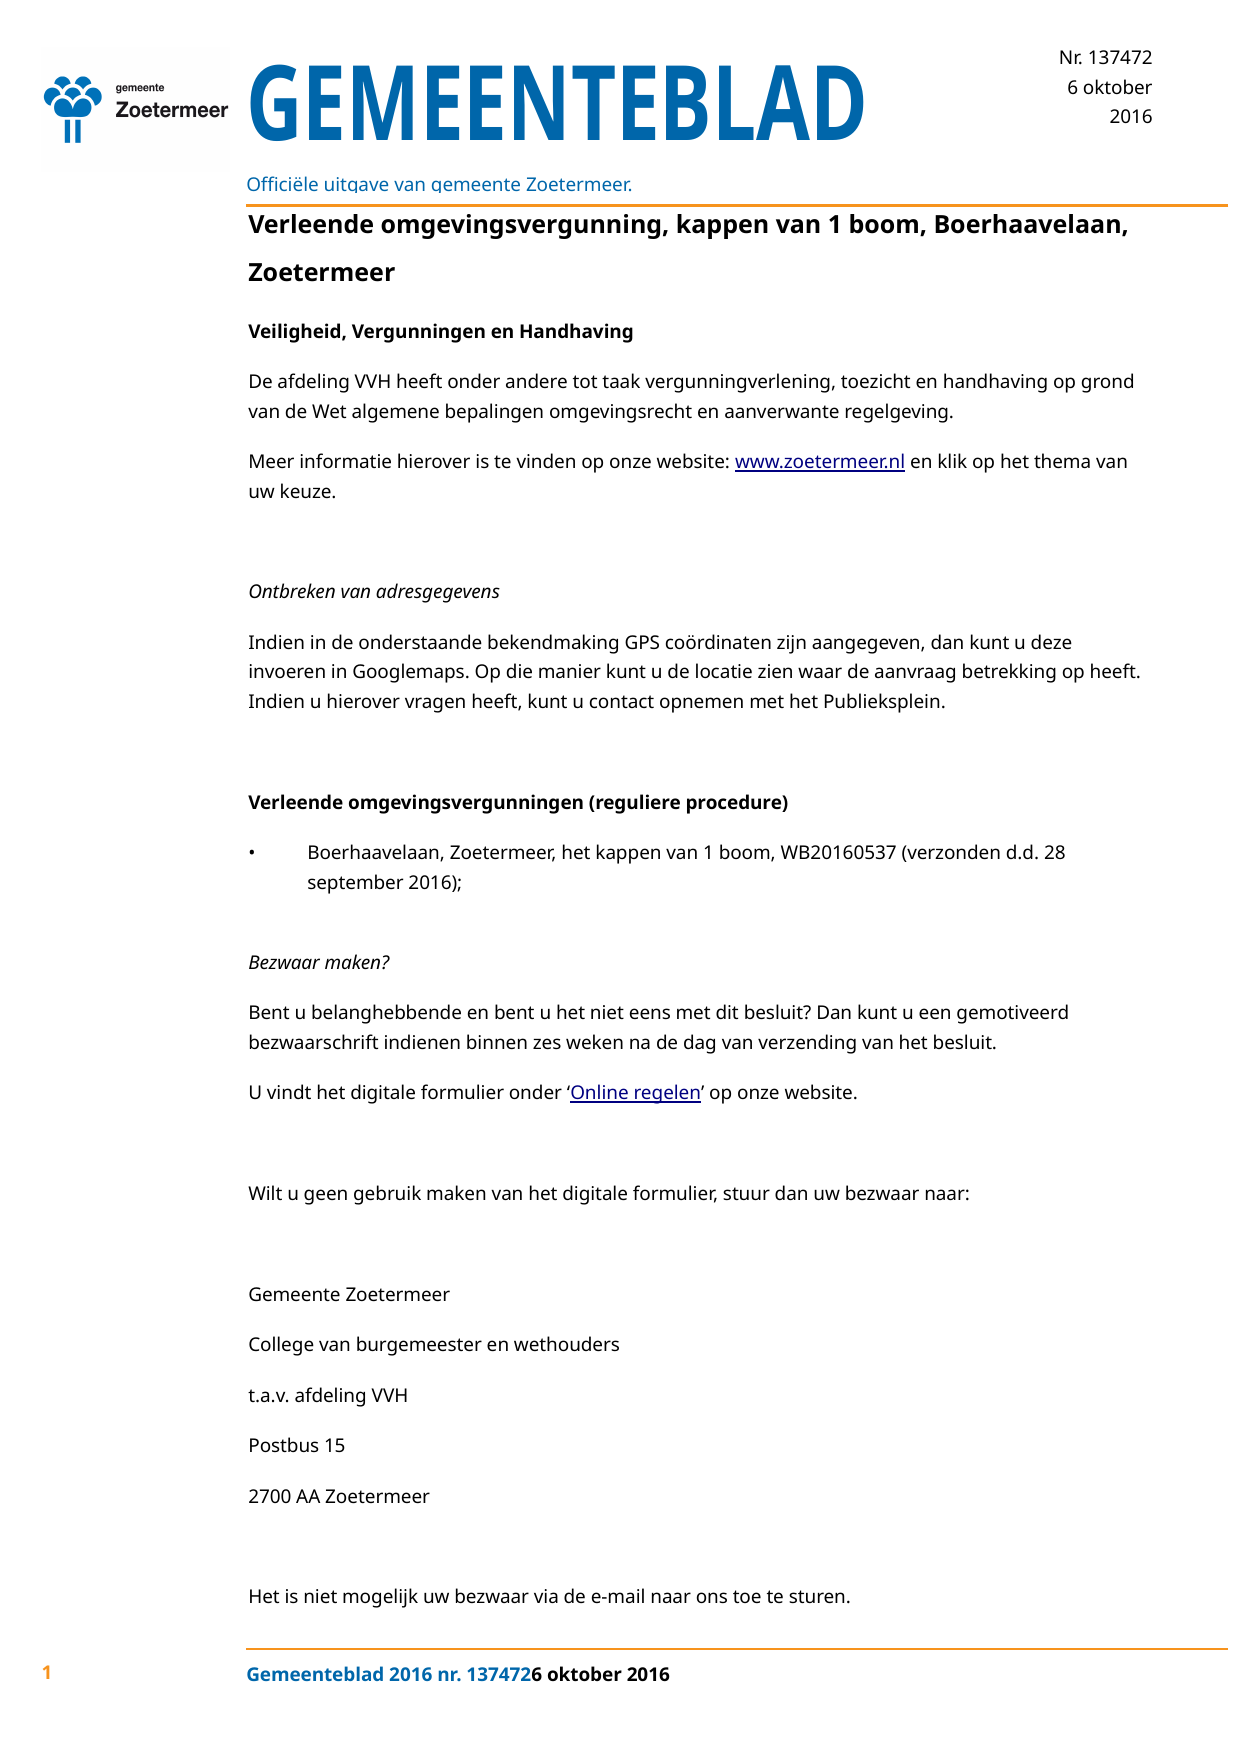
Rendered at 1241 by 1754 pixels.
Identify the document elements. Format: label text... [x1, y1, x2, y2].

text Wilt u geen gebruik maken van het digitale formulier, stuur dan uw bezwaar naar: [248, 1180, 1152, 1206]
text Veiligheid, Vergunningen en Handhaving [248, 318, 1152, 344]
text Ontbreken van adresgegevens [248, 579, 1152, 604]
text Indien in de onderstaande bekendmaking GPS coördinaten zijn aangegeven, dan kunt u deze invoeren in Googlemaps. Op die manier kunt u de locatie zien waar de aanvraag betrekking op heeft. Indien u hierover vragen heeft, kunt u contact opnemen met het Publieksplein. [248, 629, 1152, 714]
text 2700 AA Zoetermeer [248, 1483, 1152, 1509]
text Gemeente Zoetermeer [248, 1281, 1152, 1307]
text Verleende omgevingsvergunningen (reguliere procedure) [248, 789, 1152, 815]
text College van burgemeester en wethouders [248, 1332, 1152, 1357]
text t.a.v. afdeling VVH [248, 1382, 1152, 1408]
text Postbus 15 [248, 1432, 1152, 1458]
text U vindt het digitale formulier onder ‘Online regelen’ op onze website. [248, 1079, 1152, 1105]
text Meer informatie hierover is te vinden op onze website: www.zoetermeer.nl en klik op het thema van uw keuze. [248, 448, 1152, 504]
text Bezwaar maken? [248, 949, 1152, 975]
text Het is niet mogelijk uw bezwaar via de e-mail naar ons toe te sturen. [248, 1584, 1152, 1609]
text Verleende omgevingsvergunning, kappen van 1 boom, Boerhaavelaan, Zoetermeer [248, 207, 1152, 288]
list Boerhaavelaan, Zoetermeer, het kappen van 1 boom, WB20160537 (verzonden d.d. 28 september 2016); [248, 839, 1152, 895]
text Bent u belanghebbende en bent u het niet eens met dit besluit? Dan kunt u een gemotiveerd bezwaarschrift indienen binnen zes weken na de dag van verzending van het besluit. [248, 999, 1152, 1055]
picture [41, 47, 231, 172]
text De afdeling VVH heeft onder andere tot taak vergunningverlening, toezicht en handhaving op grond van de Wet algemene bepalingen omgevingsrecht en aanverwante regelgeving. [248, 368, 1152, 424]
